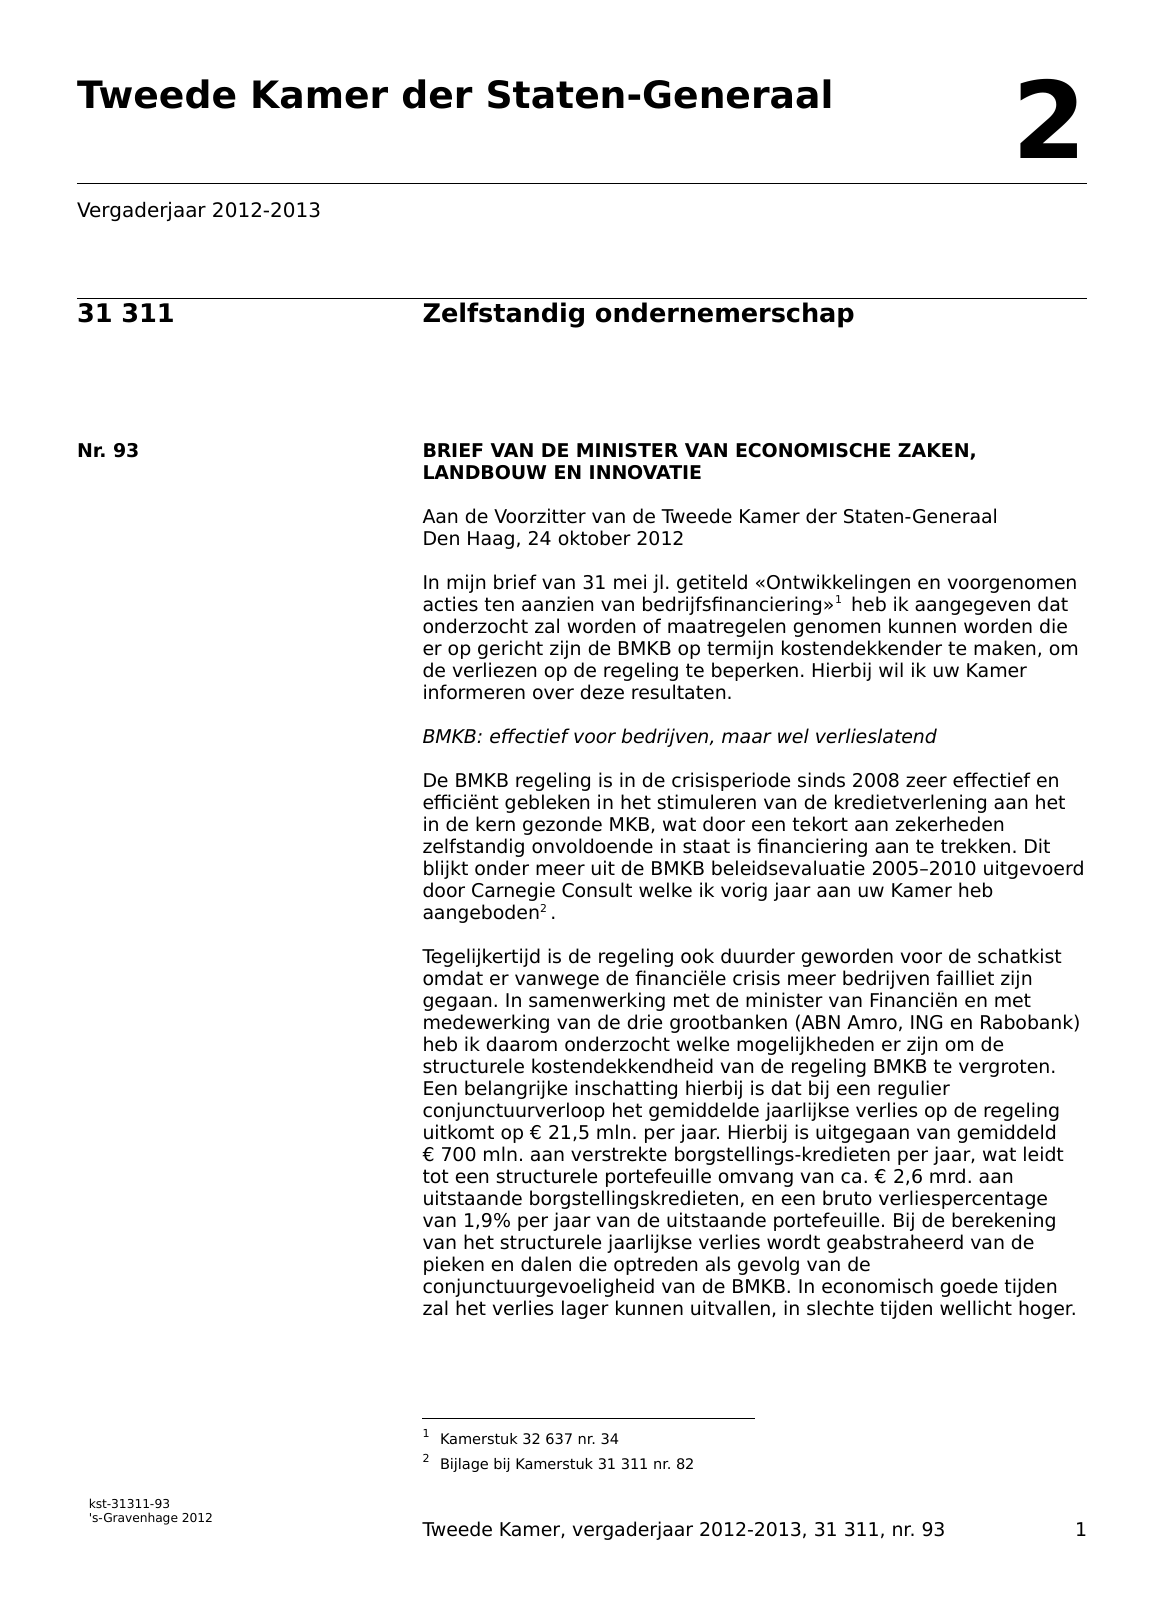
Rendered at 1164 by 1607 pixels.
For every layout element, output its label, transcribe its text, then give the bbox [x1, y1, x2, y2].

subtitle 31 311 Zelfstandig ondernemerschap [77, 299, 1087, 329]
table_cell Vergaderjaar 2012-2013 [77, 184, 1087, 298]
text De BMKB regeling is in de crisisperiode sinds 2008 zeer effectief en efficiënt gebleken in het stimuleren van de kredietverlening aan het in de kern gezonde MKB, wat door een tekort aan zekerheden zelfstandig onvoldoende in staat is financiering aan te trekken. Dit blijkt onder meer uit de BMKB beleidsevaluatie 2005–2010 uitgevoerd door Carnegie Consult welke ik vorig jaar aan uw Kamer heb aangeboden. [422, 770, 1087, 924]
text kst-31311-93 [88, 1497, 323, 1511]
text Tegelijkertijd is de regeling ook duurder geworden voor de schatkist omdat er vanwege de financiële crisis meer bedrijven failliet zijn gegaan. In samenwerking met de minister van Financiën en met medewerking van de drie grootbanken (ABN Amro, ING en Rabobank) heb ik daarom onderzocht welke mogelijkheden er zijn om de structurele kostendekkendheid van de regeling BMKB te vergroten. Een belangrijke inschatting hierbij is dat bij een regulier conjunctuurverloop het gemiddelde jaarlijkse verlies op de regeling uitkomt op € 21,5 mln. per jaar. Hierbij is uitgegaan van gemiddeld € 700 mln. aan verstrekte borgstellings-kredieten per jaar, wat leidt tot een structurele portefeuille omvang van ca. € 2,6 mrd. aan uitstaande borgstellingskredieten, en een bruto verliespercentage van 1,9% per jaar van de uitstaande portefeuille. Bij de berekening van het structurele jaarlijkse verlies wordt geabstraheerd van de pieken en dalen die optreden als gevolg van de conjunctuurgevoeligheid van de BMKB. In economisch goede tijden zal het verlies lager kunnen uitvallen, in slechte tijden wellicht hoger. [422, 946, 1087, 1320]
subtitle BMKB: effectief voor bedrijven, maar wel verlieslatend [422, 726, 1087, 748]
table_header Tweede Kamer der Staten-Generaal [77, 59, 886, 183]
text Aan de Voorzitter van de Tweede Kamer der Staten-Generaal [422, 506, 1087, 528]
text Den Haag, 24 oktober 2012 [422, 528, 1087, 550]
text 's-Gravenhage 2012 [88, 1511, 323, 1525]
subtitle Nr. 93 BRIEF VAN DE MINISTER VAN ECONOMISCHE ZAKEN, LANDBOUW EN INNOVATIE [77, 440, 1087, 484]
text Bijlage bij Kamerstuk 31 311 nr. 82 [422, 1452, 1087, 1474]
table_header 2 [886, 59, 1087, 183]
text In mijn brief van 31 mei jl. getiteld «Ontwikkelingen en voorgenomen acties ten aanzien van bedrijfsfinanciering» heb ik aangegeven dat onderzocht zal worden of maatregelen genomen kunnen worden die er op gericht zijn de BMKB op termijn kostendekkender te maken, om de verliezen op de regeling te beperken. Hierbij wil ik uw Kamer informeren over deze resultaten. [422, 572, 1087, 704]
text Kamerstuk 32 637 nr. 34 [422, 1427, 1087, 1449]
